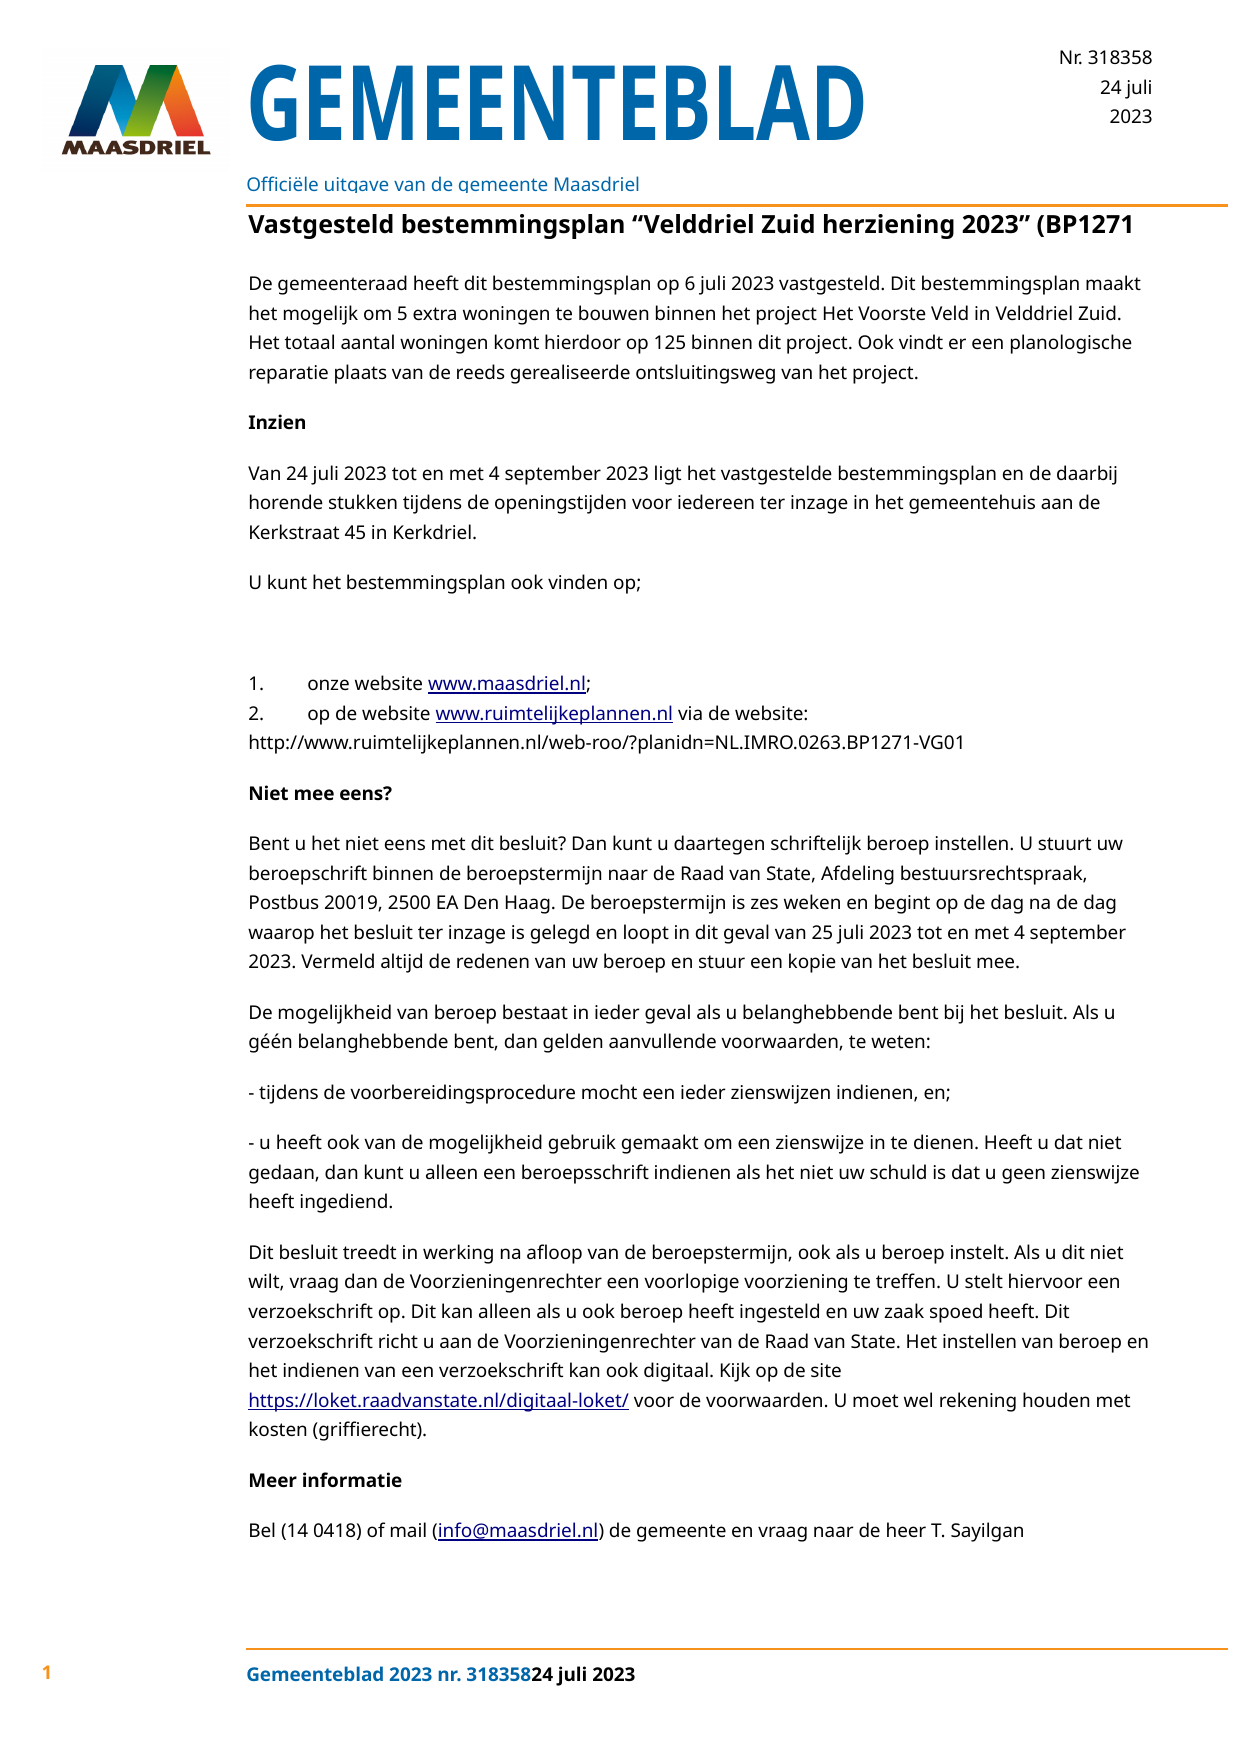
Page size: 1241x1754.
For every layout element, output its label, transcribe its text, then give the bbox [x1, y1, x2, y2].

list onze website www.maasdriel.nl; [248, 670, 1152, 696]
text U kunt het bestemmingsplan ook vinden op; [248, 569, 1152, 595]
text De mogelijkheid van beroep bestaat in ieder geval als u belanghebbende bent bij het besluit. Als u géén belanghebbende bent, dan gelden aanvullende voorwaarden, te weten: [248, 999, 1152, 1054]
text - tijdens de voorbereidingsprocedure mocht een ieder zienswijzen indienen, en; [248, 1079, 1152, 1105]
text Vastgesteld bestemmingsplan “Velddriel Zuid herziening 2023” (BP1271 [248, 207, 1152, 241]
text Van 24 juli 2023 tot en met 4 september 2023 ligt het vastgestelde bestemmingsplan en de daarbij horende stukken tijdens de openingstijden voor iedereen ter inzage in het gemeentehuis aan de Kerkstraat 45 in Kerkdriel. [248, 460, 1152, 545]
text Bent u het niet eens met dit besluit? Dan kunt u daartegen schriftelijk beroep instellen. U stuurt uw beroepschrift binnen de beroepstermijn naar de Raad van State, Afdeling bestuursrechtspraak, Postbus 20019, 2500 EA Den Haag. De beroepstermijn is zes weken en begint op de dag na de dag waarop het besluit ter inzage is gelegd en loopt in dit geval van 25 juli 2023 tot en met 4 september 2023. Vermeld altijd de redenen van uw beroep en stuur een kopie van het besluit mee. [248, 830, 1152, 974]
text http://www.ruimtelijkeplannen.nl/web-roo/?planidn=NL.IMRO.0263.BP1271-VG01 [248, 729, 1152, 755]
picture [41, 47, 231, 172]
text Niet mee eens? [248, 780, 1152, 806]
text Dit besluit treedt in werking na afloop van de beroepstermijn, ook als u beroep instelt. Als u dit niet wilt, vraag dan de Voorzieningenrechter een voorlopige voorziening te treffen. U stelt hiervoor een verzoekschrift op. Dit kan alleen als u ook beroep heeft ingesteld en uw zaak spoed heeft. Dit verzoekschrift richt u aan de Voorzieningenrechter van de Raad van State. Het instellen van beroep en het indienen van een verzoekschrift kan ook digitaal. Kijk op de site https://loket.raadvanstate.nl/digitaal-loket/ voor de voorwaarden. U moet wel rekening houden met kosten (griffierecht). [248, 1239, 1152, 1442]
text - u heeft ook van de mogelijkheid gebruik gemaakt om een zienswijze in te dienen. Heeft u dat niet gedaan, dan kunt u alleen een beroepsschrift indienen als het niet uw schuld is dat u geen zienswijze heeft ingediend. [248, 1129, 1152, 1214]
list op de website www.ruimtelijkeplannen.nl via de website: [248, 700, 1152, 726]
text Inzien [248, 409, 1152, 435]
text Meer informatie [248, 1467, 1152, 1493]
text Bel (14 0418) of mail (info@maasdriel.nl) de gemeente en vraag naar de heer T. Sayilgan [248, 1517, 1152, 1543]
text De gemeenteraad heeft dit bestemmingsplan op 6 juli 2023 vastgesteld. Dit bestemmingsplan maakt het mogelijk om 5 extra woningen te bouwen binnen het project Het Voorste Veld in Velddriel Zuid. Het totaal aantal woningen komt hierdoor op 125 binnen dit project. Ook vindt er een planologische reparatie plaats van de reeds gerealiseerde ontsluitingsweg van het project. [248, 270, 1152, 385]
